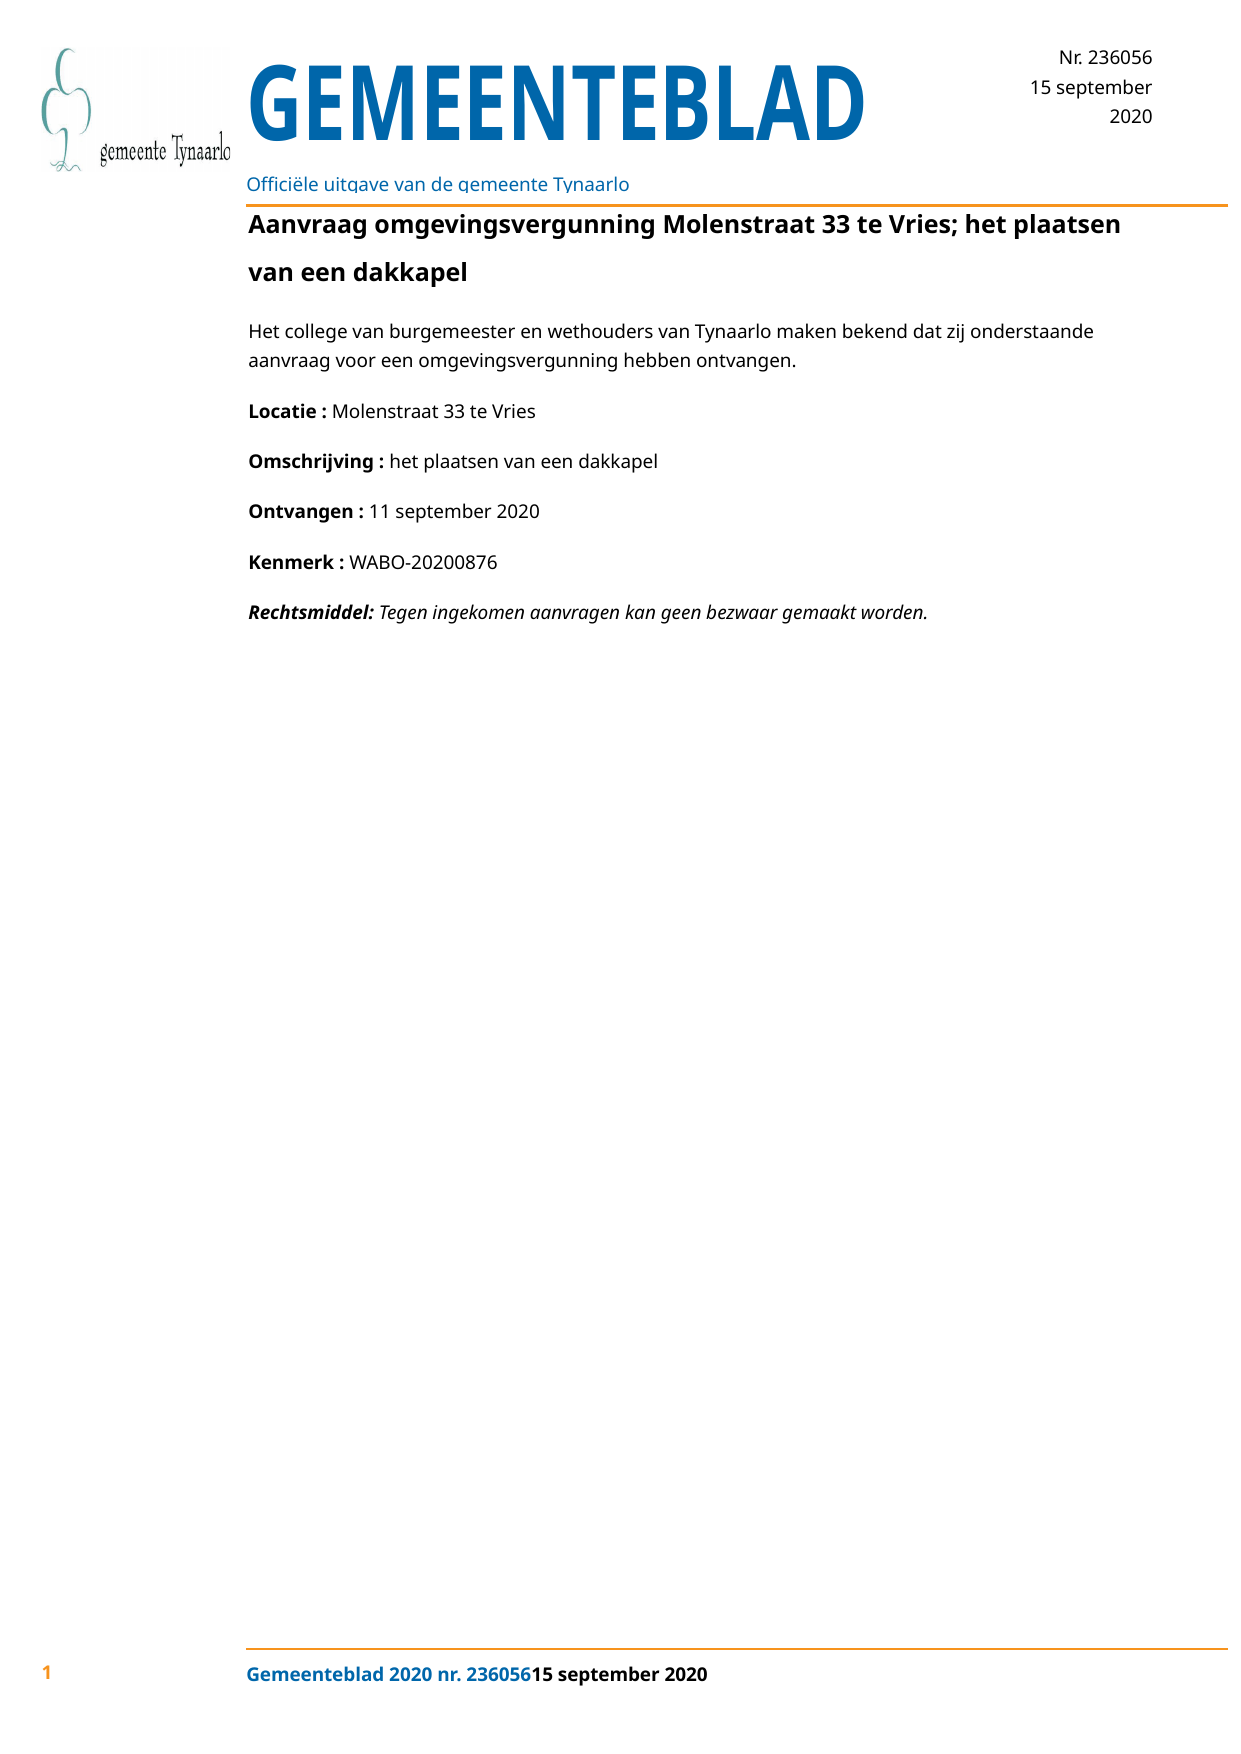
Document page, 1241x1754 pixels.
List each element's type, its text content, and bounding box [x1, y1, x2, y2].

text Omschrijving : het plaatsen van een dakkapel [248, 448, 1152, 474]
picture [41, 47, 231, 172]
text Het college van burgemeester en wethouders van Tynaarlo maken bekend dat zij onderstaande aanvraag voor een omgevingsvergunning hebben ontvangen. [248, 318, 1152, 373]
text Aanvraag omgevingsvergunning Molenstraat 33 te Vries; het plaatsen van een dakkapel [248, 207, 1152, 288]
text Rechtsmiddel: Tegen ingekomen aanvragen kan geen bezwaar gemaakt worden. [248, 599, 1152, 625]
text Locatie : Molenstraat 33 te Vries [248, 398, 1152, 424]
text Ontvangen : 11 september 2020 [248, 499, 1152, 524]
text Kenmerk : WABO-20200876 [248, 549, 1152, 575]
